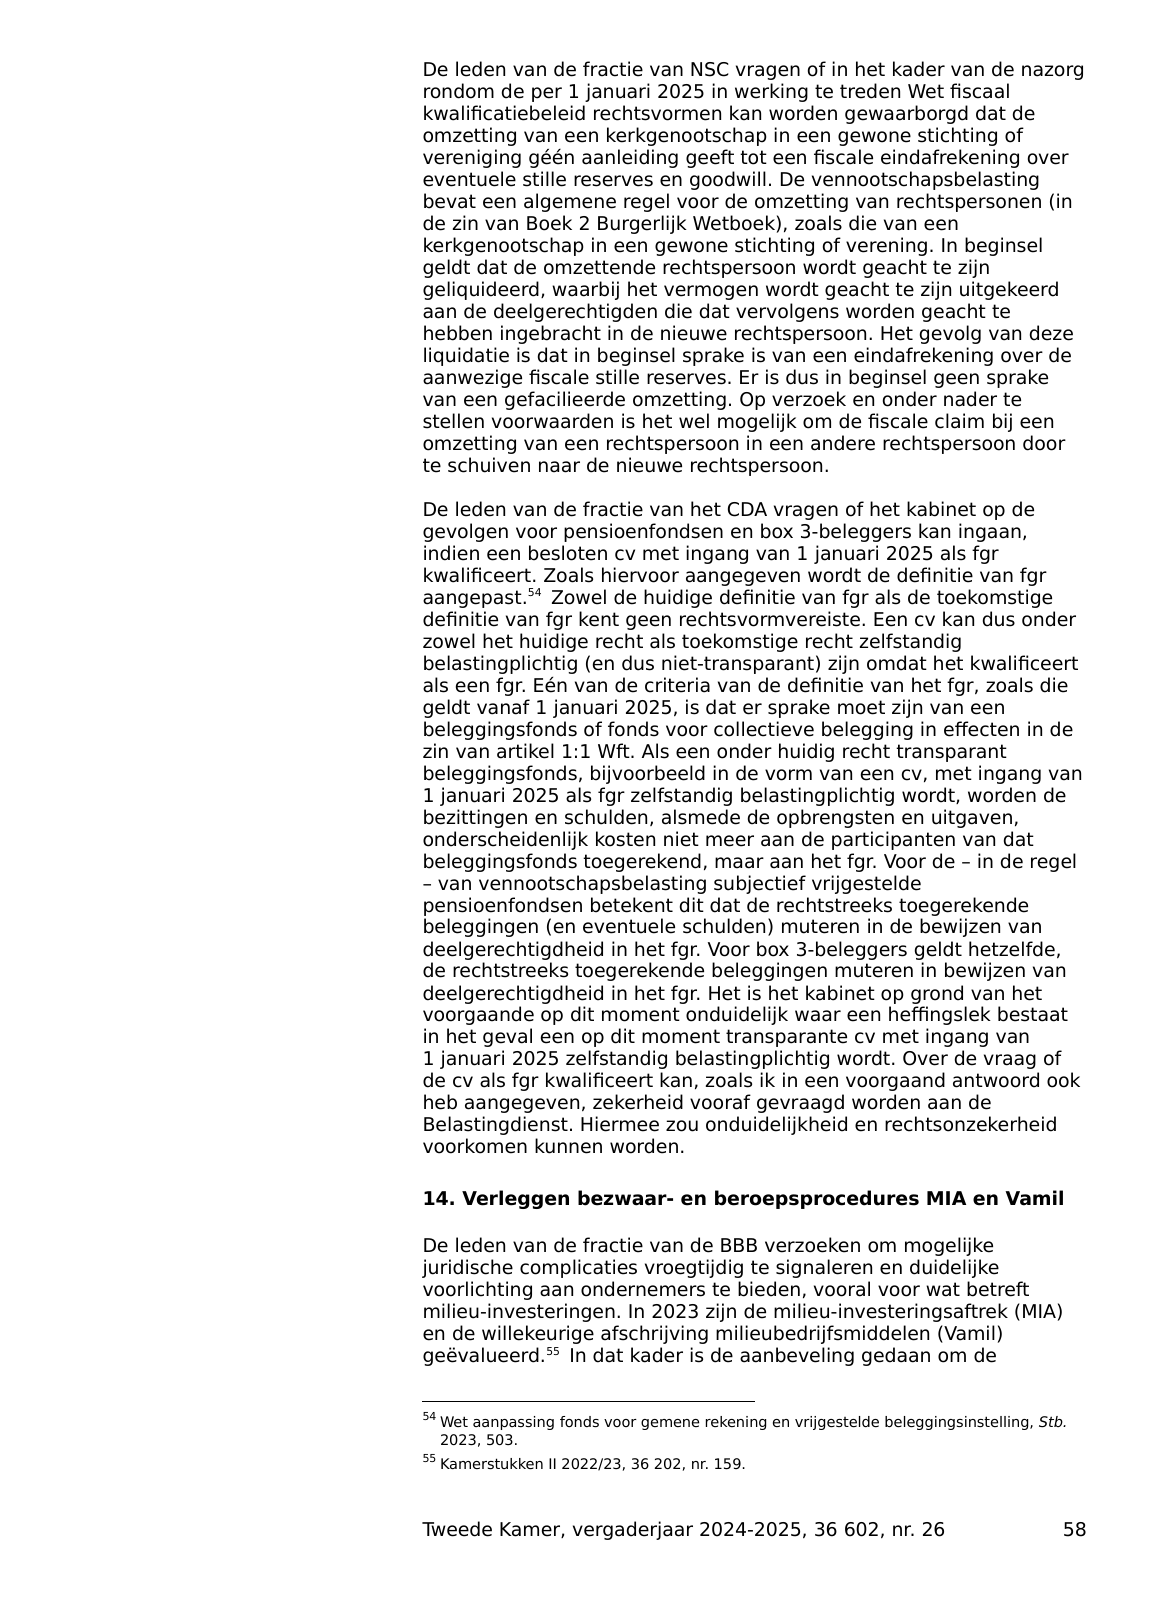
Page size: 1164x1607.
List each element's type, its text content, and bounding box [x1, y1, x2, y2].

text De leden van de fractie van de BBB verzoeken om mogelijke juridische complicaties vroegtijdig te signaleren en duidelijke voorlichting aan ondernemers te bieden, vooral voor wat betreft milieu-investeringen. In 2023 zijn de milieu-investeringsaftrek (MIA) en de willekeurige afschrijving milieubedrijfsmiddelen (Vamil) geëvalueerd. In dat kader is de aanbeveling gedaan om de [422, 1235, 1087, 1367]
subtitle 14. Verleggen bezwaar- en beroepsprocedures MIA en Vamil [422, 1188, 1087, 1210]
text De leden van de fractie van het CDA vragen of het kabinet op de gevolgen voor pensioenfondsen en box 3-beleggers kan ingaan, indien een besloten cv met ingang van 1 januari 2025 als fgr kwalificeert. Zoals hiervoor aangegeven wordt de definitie van fgr aangepast. Zowel de huidige definitie van fgr als de toekomstige definitie van fgr kent geen rechtsvormvereiste. Een cv kan dus onder zowel het huidige recht als toekomstige recht zelfstandig belastingplichtig (en dus niet-transparant) zijn omdat het kwalificeert als een fgr. Eén van de criteria van de definitie van het fgr, zoals die geldt vanaf 1 januari 2025, is dat er sprake moet zijn van een beleggingsfonds of fonds voor collectieve belegging in effecten in de zin van artikel 1:1 Wft. Als een onder huidig recht transparant beleggingsfonds, bijvoorbeeld in de vorm van een cv, met ingang van 1 januari 2025 als fgr zelfstandig belastingplichtig wordt, worden de bezittingen en schulden, alsmede de opbrengsten en uitgaven, onderscheidenlijk kosten niet meer aan de participanten van dat beleggingsfonds toegerekend, maar aan het fgr. Voor de – in de regel – van vennootschapsbelasting subjectief vrijgestelde pensioenfondsen betekent dit dat de rechtstreeks toegerekende beleggingen (en eventuele schulden) muteren in de bewijzen van deelgerechtigdheid in het fgr. Voor box 3-beleggers geldt hetzelfde, de rechtstreeks toegerekende beleggingen muteren in bewijzen van deelgerechtigdheid in het fgr. Het is het kabinet op grond van het voorgaande op dit moment onduidelijk waar een heffingslek bestaat in het geval een op dit moment transparante cv met ingang van 1 januari 2025 zelfstandig belastingplichtig wordt. Over de vraag of de cv als fgr kwalificeert kan, zoals ik in een voorgaand antwoord ook heb aangegeven, zekerheid vooraf gevraagd worden aan de Belastingdienst. Hiermee zou onduidelijkheid en rechtsonzekerheid voorkomen kunnen worden. [422, 499, 1087, 1158]
text Kamerstukken II 2022/23, 36 202, nr. 159. [422, 1452, 1087, 1474]
text Wet aanpassing fonds voor gemene rekening en vrijgestelde beleggingsinstelling, Stb. 2023, 503. [422, 1410, 1087, 1449]
text De leden van de fractie van NSC vragen of in het kader van de nazorg rondom de per 1 januari 2025 in werking te treden Wet fiscaal kwalificatiebeleid rechtsvormen kan worden gewaarborgd dat de omzetting van een kerkgenootschap in een gewone stichting of vereniging géén aanleiding geeft tot een fiscale eindafrekening over eventuele stille reserves en goodwill. De vennootschapsbelasting bevat een algemene regel voor de omzetting van rechtspersonen (in de zin van Boek 2 Burgerlijk Wetboek), zoals die van een kerkgenootschap in een gewone stichting of verening. In beginsel geldt dat de omzettende rechtspersoon wordt geacht te zijn geliquideerd, waarbij het vermogen wordt geacht te zijn uitgekeerd aan de deelgerechtigden die dat vervolgens worden geacht te hebben ingebracht in de nieuwe rechtspersoon. Het gevolg van deze liquidatie is dat in beginsel sprake is van een eindafrekening over de aanwezige fiscale stille reserves. Er is dus in beginsel geen sprake van een gefacilieerde omzetting. Op verzoek en onder nader te stellen voorwaarden is het wel mogelijk om de fiscale claim bij een omzetting van een rechtspersoon in een andere rechtspersoon door te schuiven naar de nieuwe rechtspersoon. [422, 59, 1087, 477]
